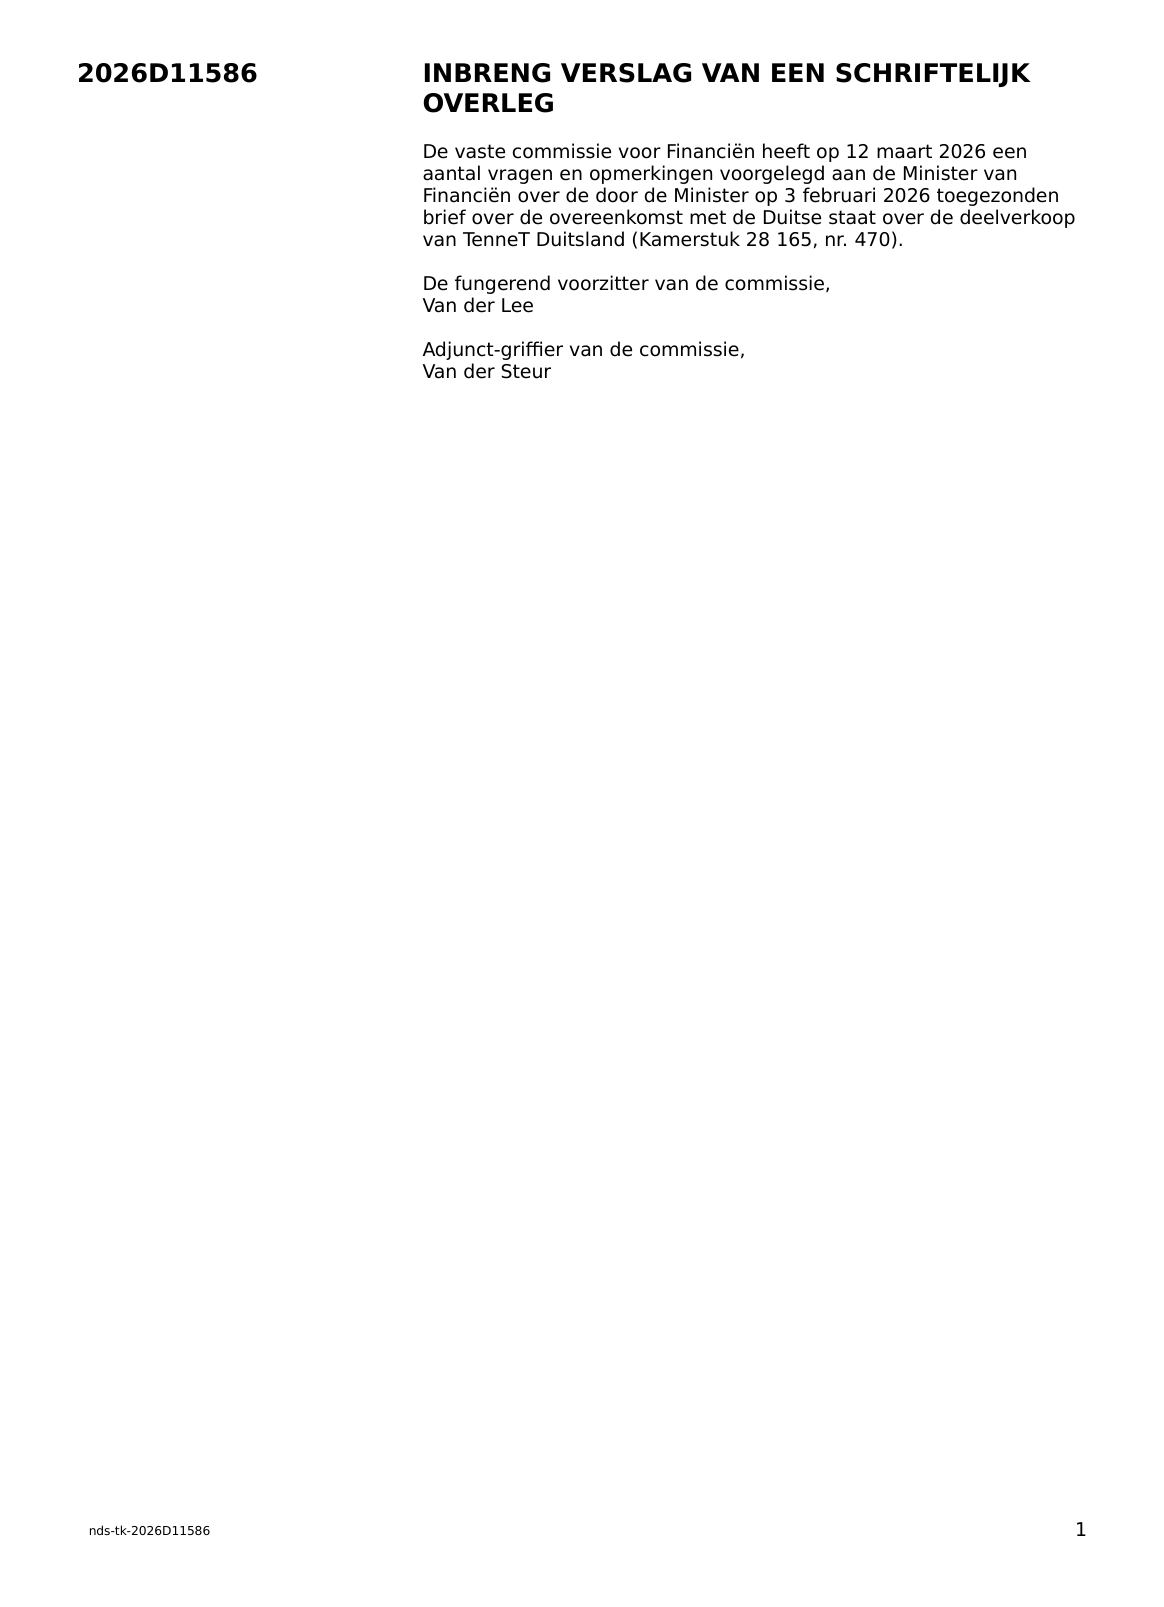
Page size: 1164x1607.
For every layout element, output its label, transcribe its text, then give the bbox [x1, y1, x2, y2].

text Van der Steur [422, 361, 1087, 383]
text 2026D11586 INBRENG VERSLAG VAN EEN SCHRIFTELIJK OVERLEG [77, 59, 1087, 118]
text Adjunct-griffier van de commissie, [422, 339, 1087, 361]
text De fungerend voorzitter van de commissie, [422, 273, 1087, 295]
text Van der Lee [422, 295, 1087, 317]
text De vaste commissie voor Financiën heeft op 12 maart 2026 een aantal vragen en opmerkingen voorgelegd aan de Minister van Financiën over de door de Minister op 3 februari 2026 toegezonden brief over de overeenkomst met de Duitse staat over de deelverkoop van TenneT Duitsland (Kamerstuk 28 165, nr. 470). [422, 141, 1087, 251]
text nds-tk-2026D11586 [88, 1524, 323, 1538]
